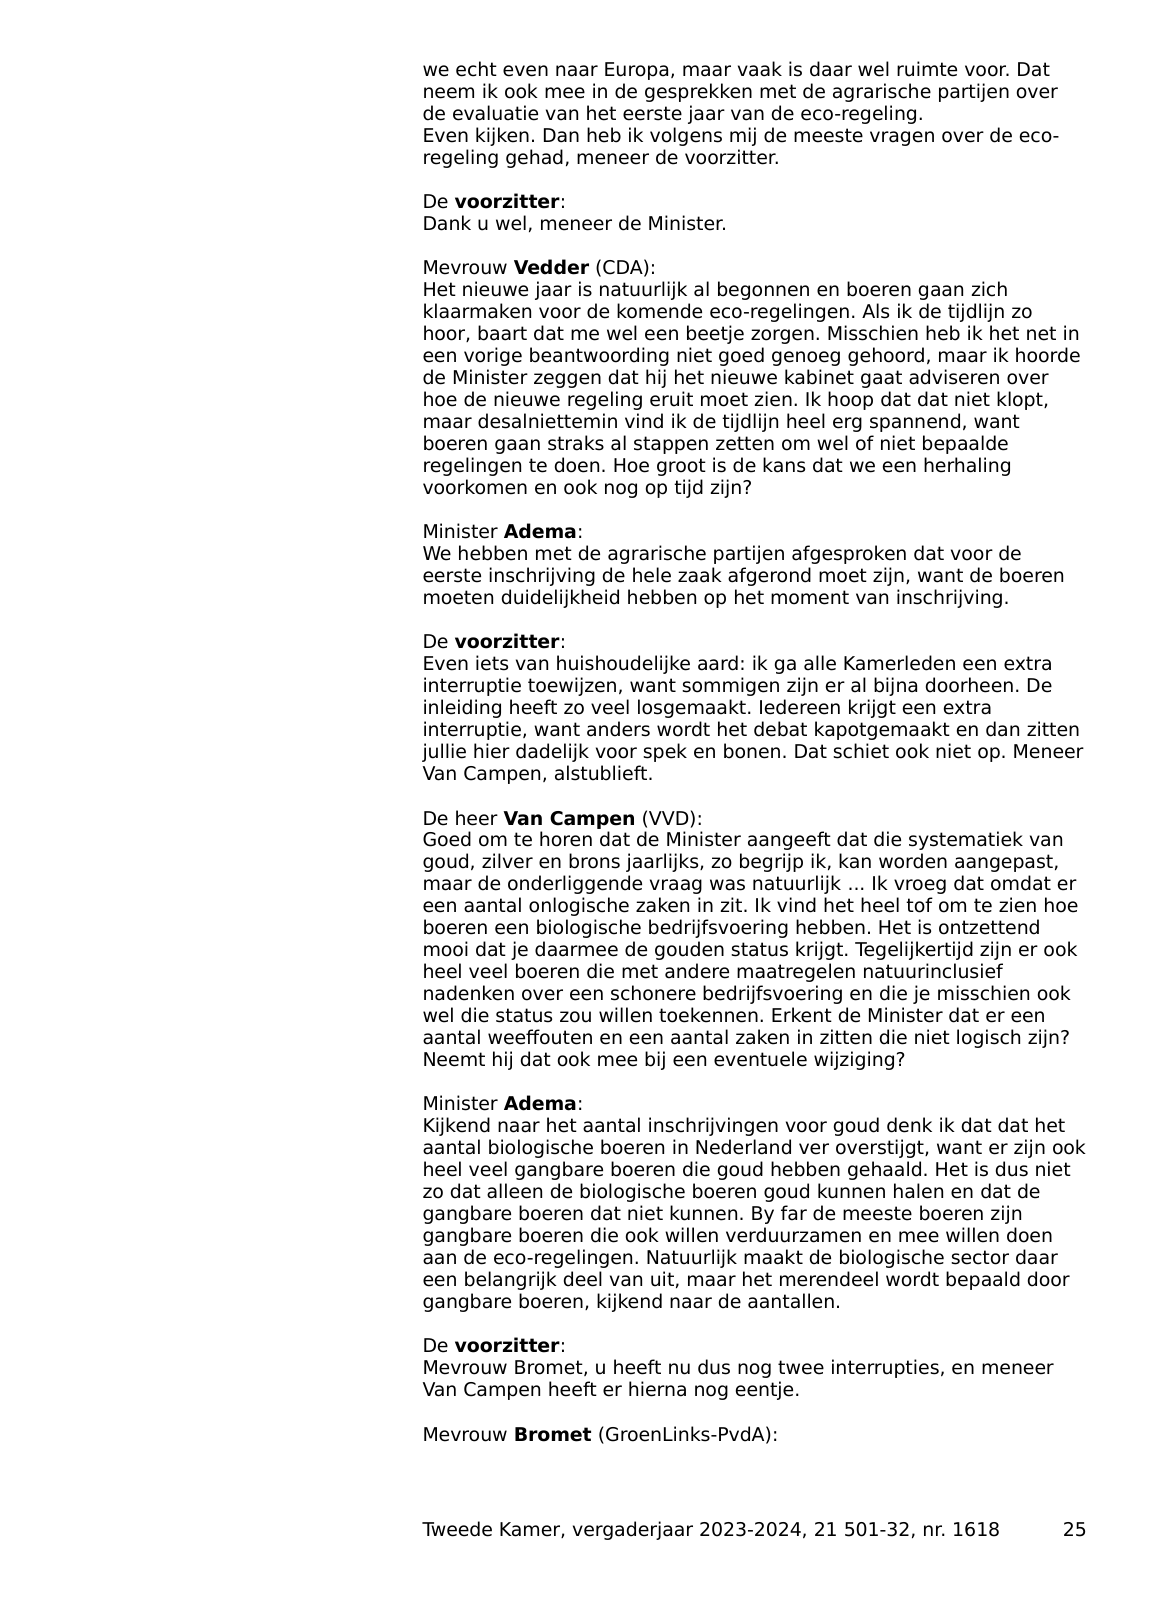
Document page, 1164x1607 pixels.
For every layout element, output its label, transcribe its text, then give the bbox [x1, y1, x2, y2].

text Minister Adema: [422, 521, 1087, 543]
text Mevrouw Vedder (CDA): [422, 257, 1087, 279]
text Minister Adema: [422, 1093, 1087, 1115]
text Mevrouw Bromet, u heeft nu dus nog twee interrupties, en meneer Van Campen heeft er hierna nog eentje. [422, 1357, 1087, 1401]
text we echt even naar Europa, maar vaak is daar wel ruimte voor. Dat neem ik ook mee in de gesprekken met de agrarische partijen over de evaluatie van het eerste jaar van de eco-regeling. [422, 59, 1087, 125]
text Even kijken. Dan heb ik volgens mij de meeste vragen over de eco-regeling gehad, meneer de voorzitter. [422, 125, 1087, 169]
text Dank u wel, meneer de Minister. [422, 213, 1087, 235]
text Kijkend naar het aantal inschrijvingen voor goud denk ik dat dat het aantal biologische boeren in Nederland ver overstijgt, want er zijn ook heel veel gangbare boeren die goud hebben gehaald. Het is dus niet zo dat alleen de biologische boeren goud kunnen halen en dat de gangbare boeren dat niet kunnen. By far de meeste boeren zijn gangbare boeren die ook willen verduurzamen en mee willen doen aan de eco-regelingen. Natuurlijk maakt de biologische sector daar een belangrijk deel van uit, maar het merendeel wordt bepaald door gangbare boeren, kijkend naar de aantallen. [422, 1115, 1087, 1313]
text Mevrouw Bromet (GroenLinks-PvdA): [422, 1423, 1087, 1445]
text We hebben met de agrarische partijen afgesproken dat voor de eerste inschrijving de hele zaak afgerond moet zijn, want de boeren moeten duidelijkheid hebben op het moment van inschrijving. [422, 543, 1087, 609]
text Goed om te horen dat de Minister aangeeft dat die systematiek van goud, zilver en brons jaarlijks, zo begrijp ik, kan worden aangepast, maar de onderliggende vraag was natuurlijk ... Ik vroeg dat omdat er een aantal onlogische zaken in zit. Ik vind het heel tof om te zien hoe boeren een biologische bedrijfsvoering hebben. Het is ontzettend mooi dat je daarmee de gouden status krijgt. Tegelijkertijd zijn er ook heel veel boeren die met andere maatregelen natuurinclusief nadenken over een schonere bedrijfsvoering en die je misschien ook wel die status zou willen toekennen. Erkent de Minister dat er een aantal weeffouten en een aantal zaken in zitten die niet logisch zijn? Neemt hij dat ook mee bij een eventuele wijziging? [422, 829, 1087, 1071]
text Het nieuwe jaar is natuurlijk al begonnen en boeren gaan zich klaarmaken voor de komende eco-regelingen. Als ik de tijdlijn zo hoor, baart dat me wel een beetje zorgen. Misschien heb ik het net in een vorige beantwoording niet goed genoeg gehoord, maar ik hoorde de Minister zeggen dat hij het nieuwe kabinet gaat adviseren over hoe de nieuwe regeling eruit moet zien. Ik hoop dat dat niet klopt, maar desalniettemin vind ik de tijdlijn heel erg spannend, want boeren gaan straks al stappen zetten om wel of niet bepaalde regelingen te doen. Hoe groot is de kans dat we een herhaling voorkomen en ook nog op tijd zijn? [422, 279, 1087, 499]
text De heer Van Campen (VVD): [422, 807, 1087, 829]
text De voorzitter: [422, 631, 1087, 653]
text Even iets van huishoudelijke aard: ik ga alle Kamerleden een extra interruptie toewijzen, want sommigen zijn er al bijna doorheen. De inleiding heeft zo veel losgemaakt. Iedereen krijgt een extra interruptie, want anders wordt het debat kapotgemaakt en dan zitten jullie hier dadelijk voor spek en bonen. Dat schiet ook niet op. Meneer Van Campen, alstublieft. [422, 653, 1087, 785]
text De voorzitter: [422, 191, 1087, 213]
text De voorzitter: [422, 1335, 1087, 1357]
